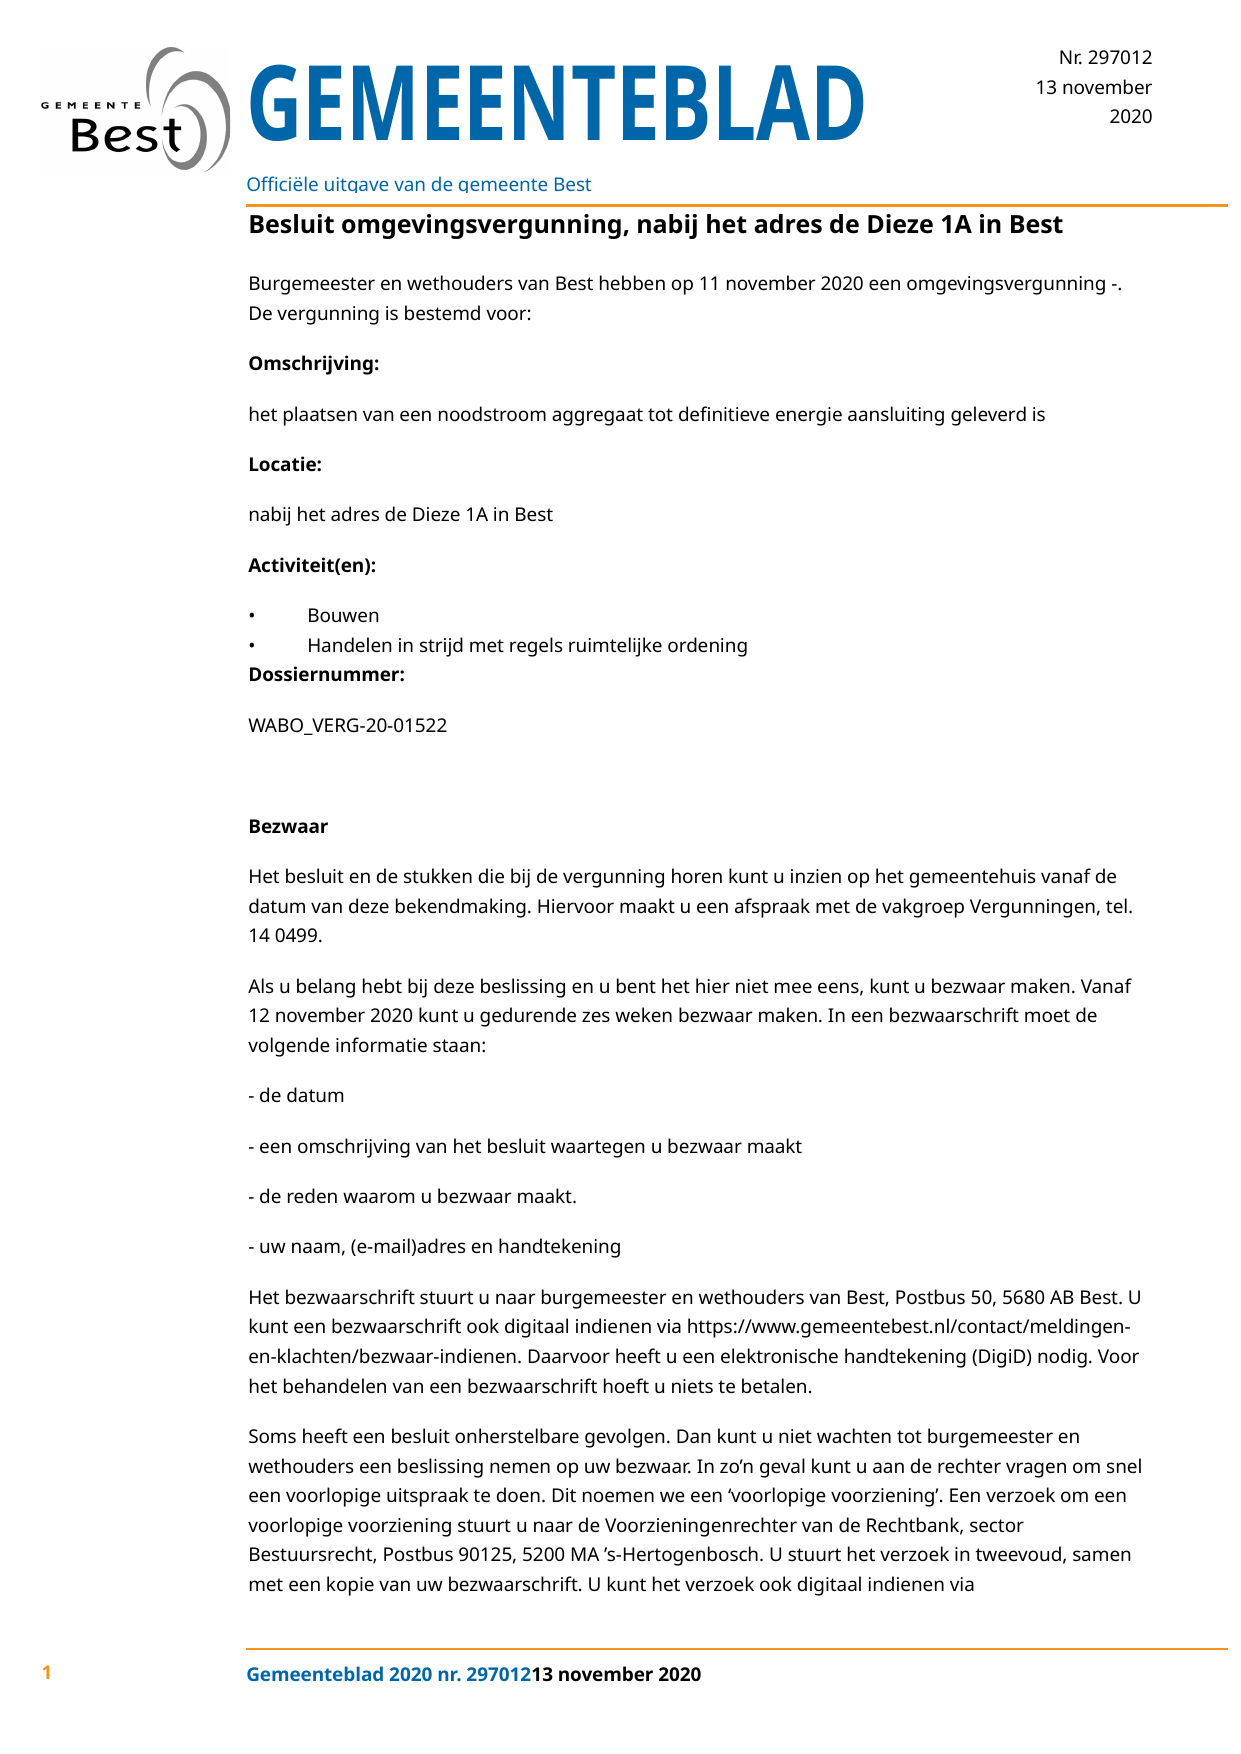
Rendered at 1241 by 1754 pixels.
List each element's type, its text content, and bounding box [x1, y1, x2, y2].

text nabij het adres de Dieze 1A in Best [248, 502, 1152, 527]
text het plaatsen van een noodstroom aggregaat tot definitieve energie aansluiting geleverd is [248, 401, 1152, 426]
text Locatie: [248, 451, 1152, 477]
text Activiteit(en): [248, 552, 1152, 578]
picture [41, 47, 231, 172]
text Het besluit en de stukken die bij de vergunning horen kunt u inzien op het gemeentehuis vanaf de datum van deze bekendmaking. Hiervoor maakt u een afspraak met de vakgroep Vergunningen, tel. 14 0499. [248, 863, 1152, 948]
text - de datum [248, 1082, 1152, 1108]
text Bezwaar [248, 813, 1152, 838]
text Omschrijving: [248, 350, 1152, 376]
list Handelen in strijd met regels ruimtelijke ordening [248, 632, 1152, 658]
list Bouwen [248, 602, 1152, 628]
text Besluit omgevingsvergunning, nabij het adres de Dieze 1A in Best [248, 207, 1152, 241]
text - uw naam, (e-mail)adres en handtekening [248, 1234, 1152, 1259]
text WABO_VERG-20-01522 [248, 712, 1152, 738]
text Het bezwaarschrift stuurt u naar burgemeester en wethouders van Best, Postbus 50, 5680 AB Best. U kunt een bezwaarschrift ook digitaal indienen via https://www.gemeentebest.nl/contact/meldingen-en-klachten/bezwaar-indienen. Daarvoor heeft u een elektronische handtekening (DigiD) nodig. Voor het behandelen van een bezwaarschrift hoeft u niets te betalen. [248, 1284, 1152, 1398]
text Dossiernummer: [248, 662, 1152, 687]
text - de reden waarom u bezwaar maakt. [248, 1183, 1152, 1209]
text Als u belang hebt bij deze beslissing en u bent het hier niet mee eens, kunt u bezwaar maken. Vanaf 12 november 2020 kunt u gedurende zes weken bezwaar maken. In een bezwaarschrift moet de volgende informatie staan: [248, 973, 1152, 1058]
text - een omschrijving van het besluit waartegen u bezwaar maakt [248, 1133, 1152, 1158]
text Burgemeester en wethouders van Best hebben op 11 november 2020 een omgevingsvergunning -. De vergunning is bestemd voor: [248, 270, 1152, 326]
text Soms heeft een besluit onherstelbare gevolgen. Dan kunt u niet wachten tot burgemeester en wethouders een beslissing nemen op uw bezwaar. In zo’n geval kunt u aan de rechter vragen om snel een voorlopige uitspraak te doen. Dit noemen we een ‘voorlopige voorziening’. Een verzoek om een voorlopige voorziening stuurt u naar de Voorzieningenrechter van de Rechtbank, sector Bestuursrecht, Postbus 90125, 5200 MA ’s-Hertogenbosch. U stuurt het verzoek in tweevoud, samen met een kopie van uw bezwaarschrift. U kunt het verzoek ook digitaal indienen via [248, 1423, 1152, 1597]
